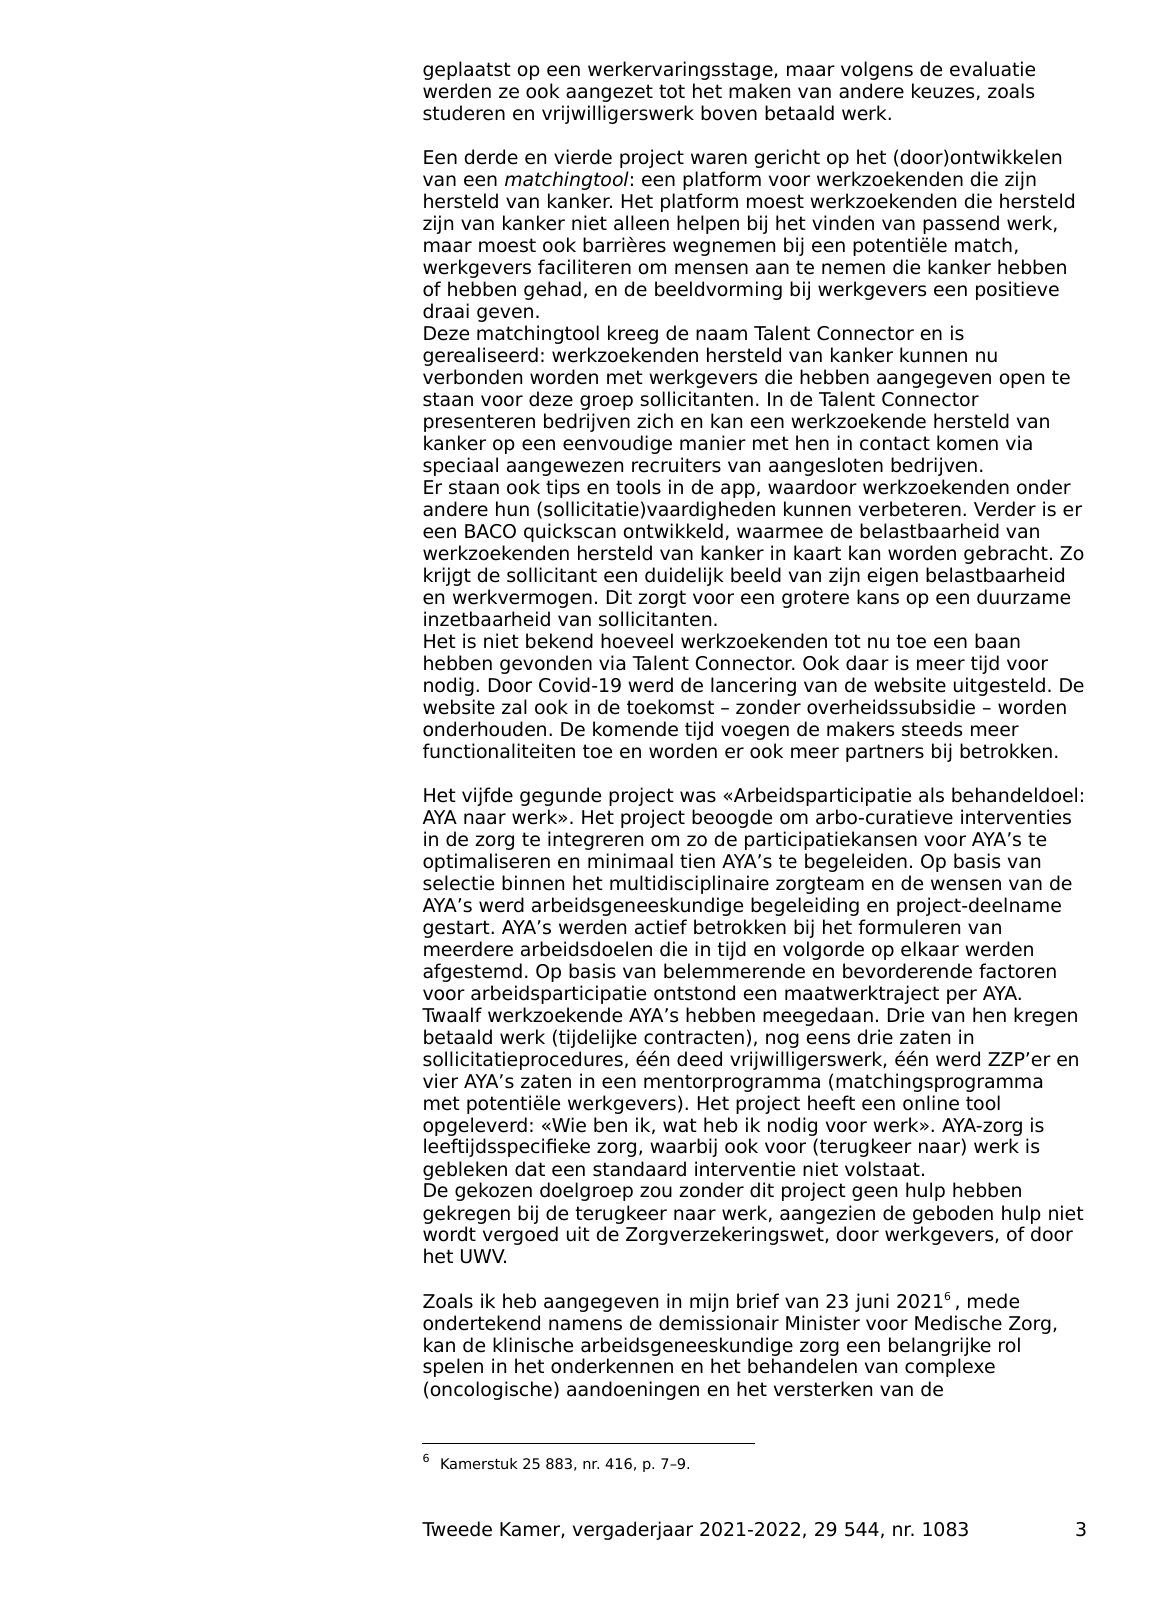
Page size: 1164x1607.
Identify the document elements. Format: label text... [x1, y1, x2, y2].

text Het is niet bekend hoeveel werkzoekenden tot nu toe een baan hebben gevonden via Talent Connector. Ook daar is meer tijd voor nodig. Door Covid-19 werd de lancering van de website uitgesteld. De website zal ook in de toekomst – zonder overheidssubsidie – worden onderhouden. De komende tijd voegen de makers steeds meer functionaliteiten toe en worden er ook meer partners bij betrokken. [422, 631, 1087, 763]
text Twaalf werkzoekende AYA’s hebben meegedaan. Drie van hen kregen betaald werk (tijdelijke contracten), nog eens drie zaten in sollicitatieprocedures, één deed vrijwilligerswerk, één werd ZZP’er en vier AYA’s zaten in een mentorprogramma (matchingsprogramma met potentiële werkgevers). Het project heeft een online tool opgeleverd: «Wie ben ik, wat heb ik nodig voor werk». AYA-zorg is leeftijdsspecifieke zorg, waarbij ook voor (terugkeer naar) werk is gebleken dat een standaard interventie niet volstaat. [422, 1004, 1087, 1180]
text geplaatst op een werkervaringsstage, maar volgens de evaluatie werden ze ook aangezet tot het maken van andere keuzes, zoals studeren en vrijwilligerswerk boven betaald werk. [422, 59, 1087, 125]
text De gekozen doelgroep zou zonder dit project geen hulp hebben gekregen bij de terugkeer naar werk, aangezien de geboden hulp niet wordt vergoed uit de Zorgverzekeringswet, door werkgevers, of door het UWV. [422, 1180, 1087, 1268]
text Zoals ik heb aangegeven in mijn brief van 23 juni 2021, mede ondertekend namens de demissionair Minister voor Medische Zorg, kan de klinische arbeidsgeneeskundige zorg een belangrijke rol spelen in het onderkennen en het behandelen van complexe (oncologische) aandoeningen en het versterken van de [422, 1291, 1087, 1400]
text Kamerstuk 25 883, nr. 416, p. 7–9. [422, 1452, 1087, 1474]
text Er staan ook tips en tools in de app, waardoor werkzoekenden onder andere hun (sollicitatie)vaardigheden kunnen verbeteren. Verder is er een BACO quickscan ontwikkeld, waarmee de belastbaarheid van werkzoekenden hersteld van kanker in kaart kan worden gebracht. Zo krijgt de sollicitant een duidelijk beeld van zijn eigen belastbaarheid en werkvermogen. Dit zorgt voor een grotere kans op een duurzame inzetbaarheid van sollicitanten. [422, 477, 1087, 631]
text Een derde en vierde project waren gericht op het (door)ontwikkelen van een matchingtool: een platform voor werkzoekenden die zijn hersteld van kanker. Het platform moest werkzoekenden die hersteld zijn van kanker niet alleen helpen bij het vinden van passend werk, maar moest ook barrières wegnemen bij een potentiële match, werkgevers faciliteren om mensen aan te nemen die kanker hebben of hebben gehad, en de beeldvorming bij werkgevers een positieve draai geven. [422, 147, 1087, 323]
text Deze matchingtool kreeg de naam Talent Connector en is gerealiseerd: werkzoekenden hersteld van kanker kunnen nu verbonden worden met werkgevers die hebben aangegeven open te staan voor deze groep sollicitanten. In de Talent Connector presenteren bedrijven zich en kan een werkzoekende hersteld van kanker op een eenvoudige manier met hen in contact komen via speciaal aangewezen recruiters van aangesloten bedrijven. [422, 323, 1087, 477]
text Het vijfde gegunde project was «Arbeidsparticipatie als behandeldoel: AYA naar werk». Het project beoogde om arbo-curatieve interventies in de zorg te integreren om zo de participatiekansen voor AYA’s te optimaliseren en minimaal tien AYA’s te begeleiden. Op basis van selectie binnen het multidisciplinaire zorgteam en de wensen van de AYA’s werd arbeidsgeneeskundige begeleiding en project-deelname gestart. AYA’s werden actief betrokken bij het formuleren van meerdere arbeidsdoelen die in tijd en volgorde op elkaar werden afgestemd. Op basis van belemmerende en bevorderende factoren voor arbeidsparticipatie ontstond een maatwerktraject per AYA. [422, 785, 1087, 1004]
